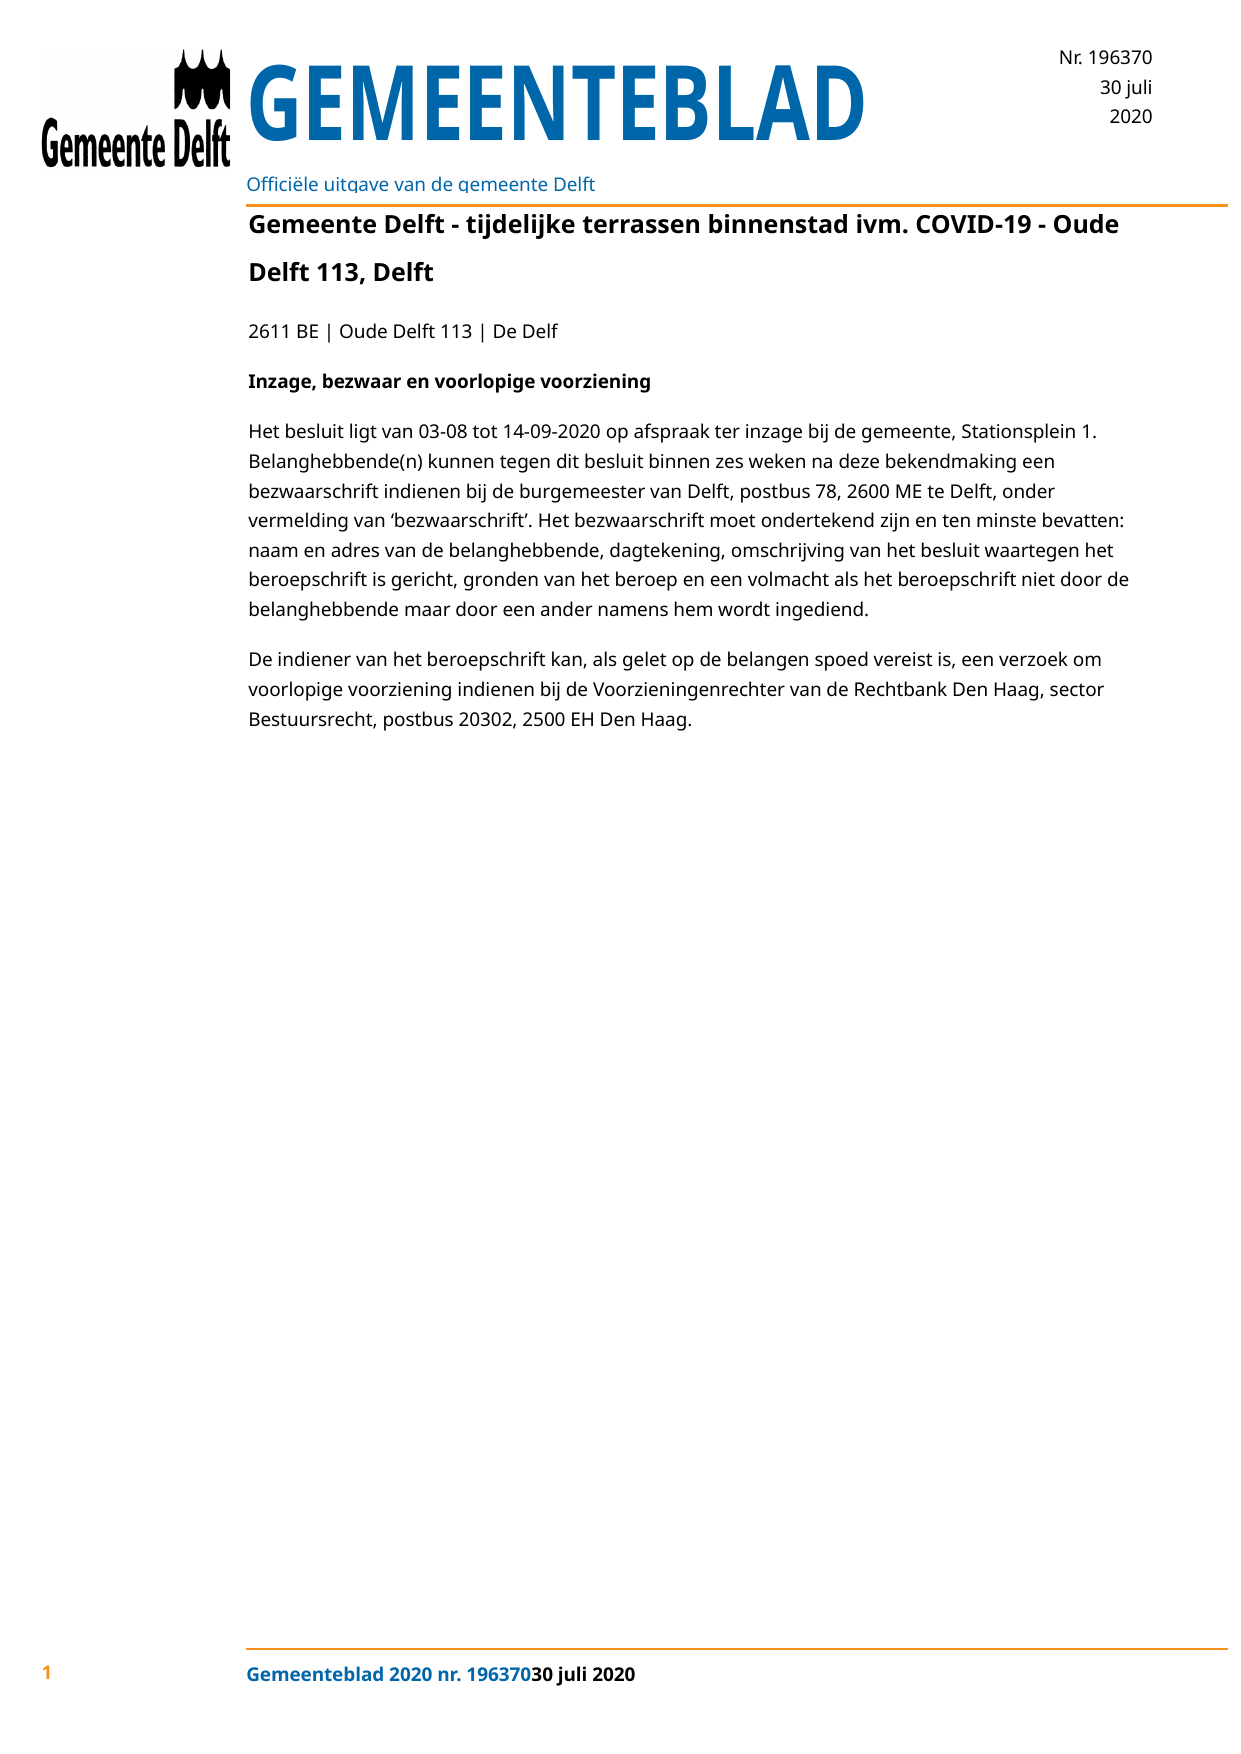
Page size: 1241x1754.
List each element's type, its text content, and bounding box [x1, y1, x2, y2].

text Het besluit ligt van 03-08 tot 14-09-2020 op afspraak ter inzage bij de gemeente, Stationsplein 1. Belanghebbende(n) kunnen tegen dit besluit binnen zes weken na deze bekendmaking een bezwaarschrift indienen bij de burgemeester van Delft, postbus 78, 2600 ME te Delft, onder vermelding van ‘bezwaarschrift’. Het bezwaarschrift moet ondertekend zijn en ten minste bevatten: naam en adres van de belanghebbende, dagtekening, omschrijving van het besluit waartegen het beroepschrift is gericht, gronden van het beroep en een volmacht als het beroepschrift niet door de belanghebbende maar door een ander namens hem wordt ingediend. [248, 419, 1152, 622]
text 2611 BE | Oude Delft 113 | De Delf [248, 318, 1152, 344]
text De indiener van het beroepschrift kan, als gelet op de belangen spoed vereist is, een verzoek om voorlopige voorziening indienen bij de Voorzieningenrechter van de Rechtbank Den Haag, sector Bestuursrecht, postbus 20302, 2500 EH Den Haag. [248, 647, 1152, 732]
picture [41, 47, 231, 172]
text Gemeente Delft - tijdelijke terrassen binnenstad ivm. COVID-19 - Oude Delft 113, Delft [248, 207, 1152, 288]
text Inzage, bezwaar en voorlopige voorziening [248, 368, 1152, 394]
